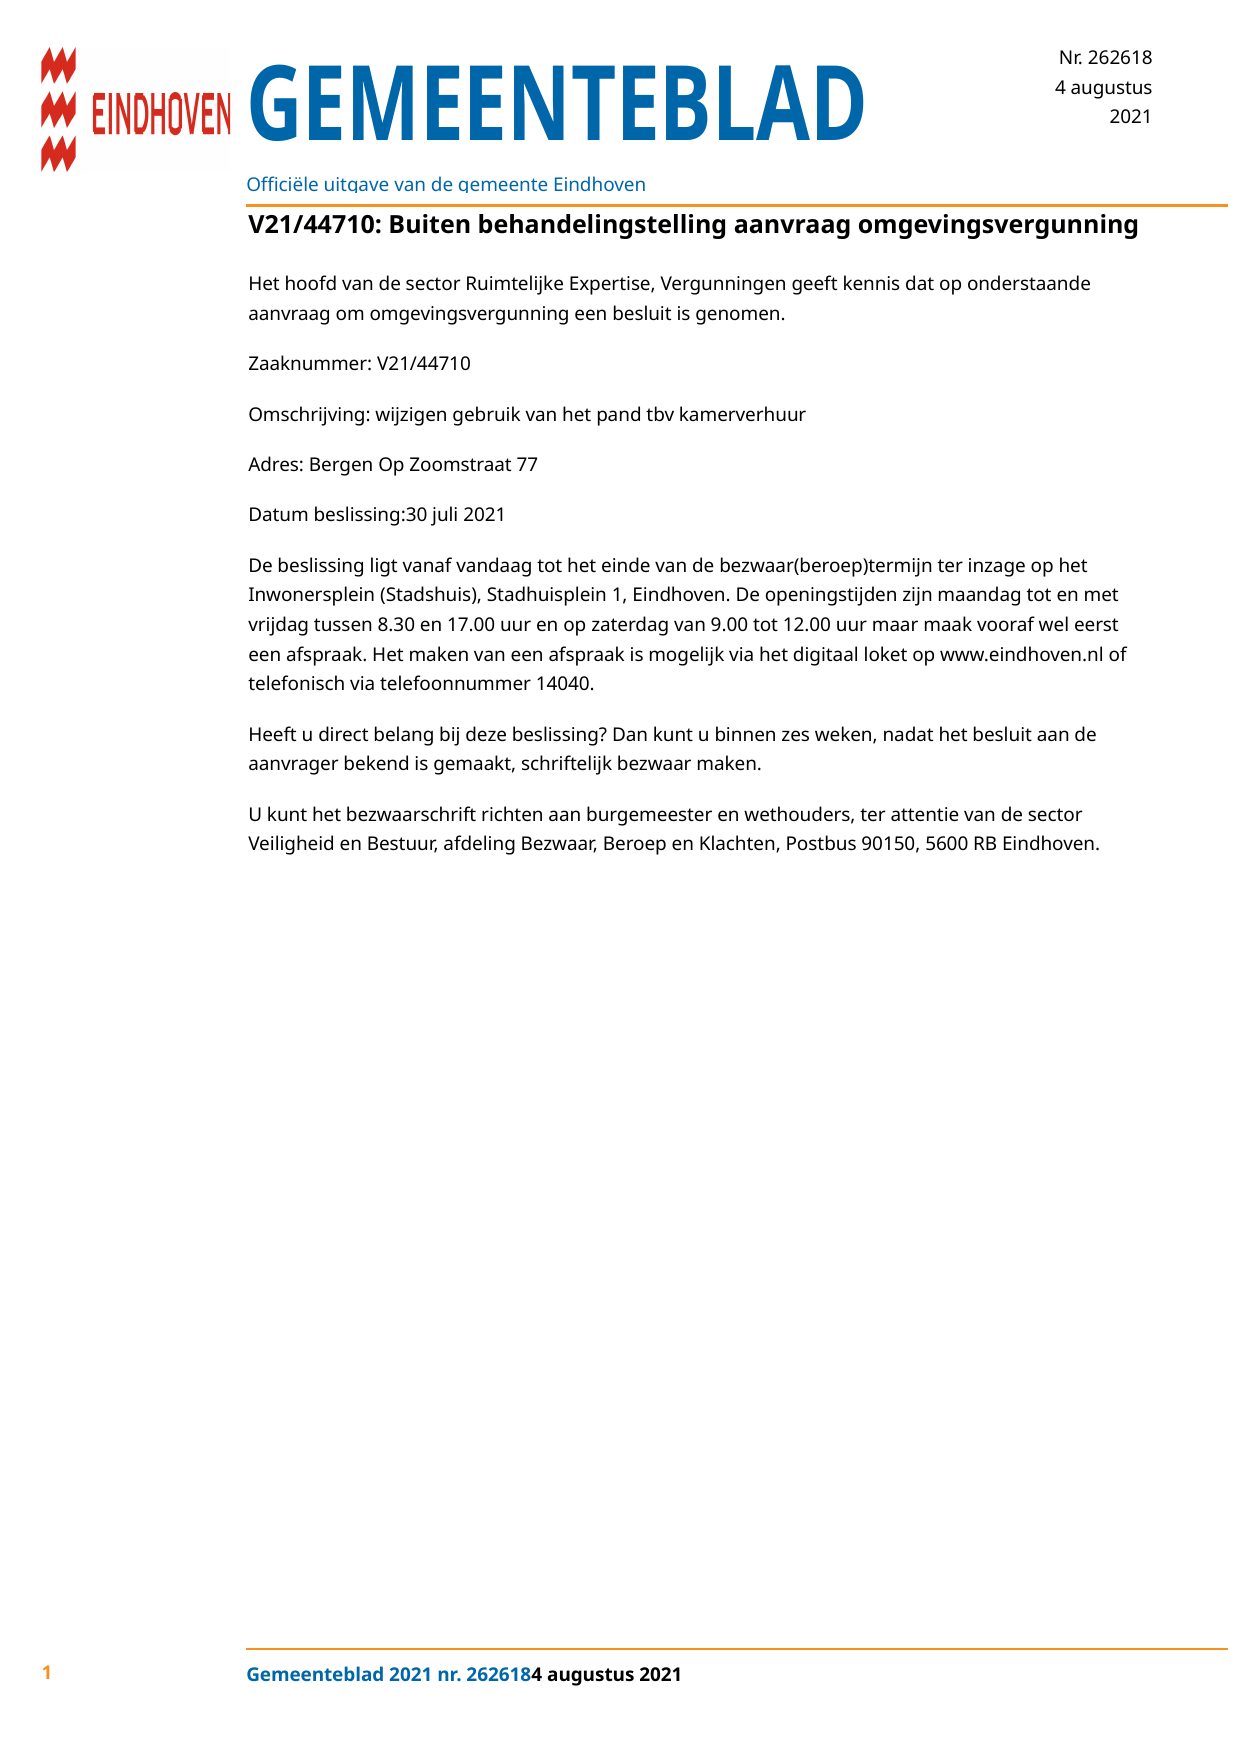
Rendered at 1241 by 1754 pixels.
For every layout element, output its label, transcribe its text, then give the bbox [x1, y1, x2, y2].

text Omschrijving: wijzigen gebruik van het pand tbv kamerverhuur [248, 401, 1152, 426]
text Datum beslissing:30 juli 2021 [248, 502, 1152, 527]
text Heeft u direct belang bij deze beslissing? Dan kunt u binnen zes weken, nadat het besluit aan de aanvrager bekend is gemaakt, schriftelijk bezwaar maken. [248, 721, 1152, 776]
text Het hoofd van de sector Ruimtelijke Expertise, Vergunningen geeft kennis dat op onderstaande aanvraag om omgevingsvergunning een besluit is genomen. [248, 270, 1152, 326]
text Adres: Bergen Op Zoomstraat 77 [248, 451, 1152, 477]
picture [41, 47, 231, 172]
text Zaaknummer: V21/44710 [248, 350, 1152, 376]
text U kunt het bezwaarschrift richten aan burgemeester en wethouders, ter attentie van de sector Veiligheid en Bestuur, afdeling Bezwaar, Beroep en Klachten, Postbus 90150, 5600 RB Eindhoven. [248, 801, 1152, 856]
text De beslissing ligt vanaf vandaag tot het einde van de bezwaar(beroep)termijn ter inzage op het Inwonersplein (Stadshuis), Stadhuisplein 1, Eindhoven. De openingstijden zijn maandag tot en met vrijdag tussen 8.30 en 17.00 uur en op zaterdag van 9.00 tot 12.00 uur maar maak vooraf wel eerst een afspraak. Het maken van een afspraak is mogelijk via het digitaal loket op www.eindhoven.nl of telefonisch via telefoonnummer 14040. [248, 552, 1152, 696]
text V21/44710: Buiten behandelingstelling aanvraag omgevingsvergunning [248, 207, 1152, 241]
